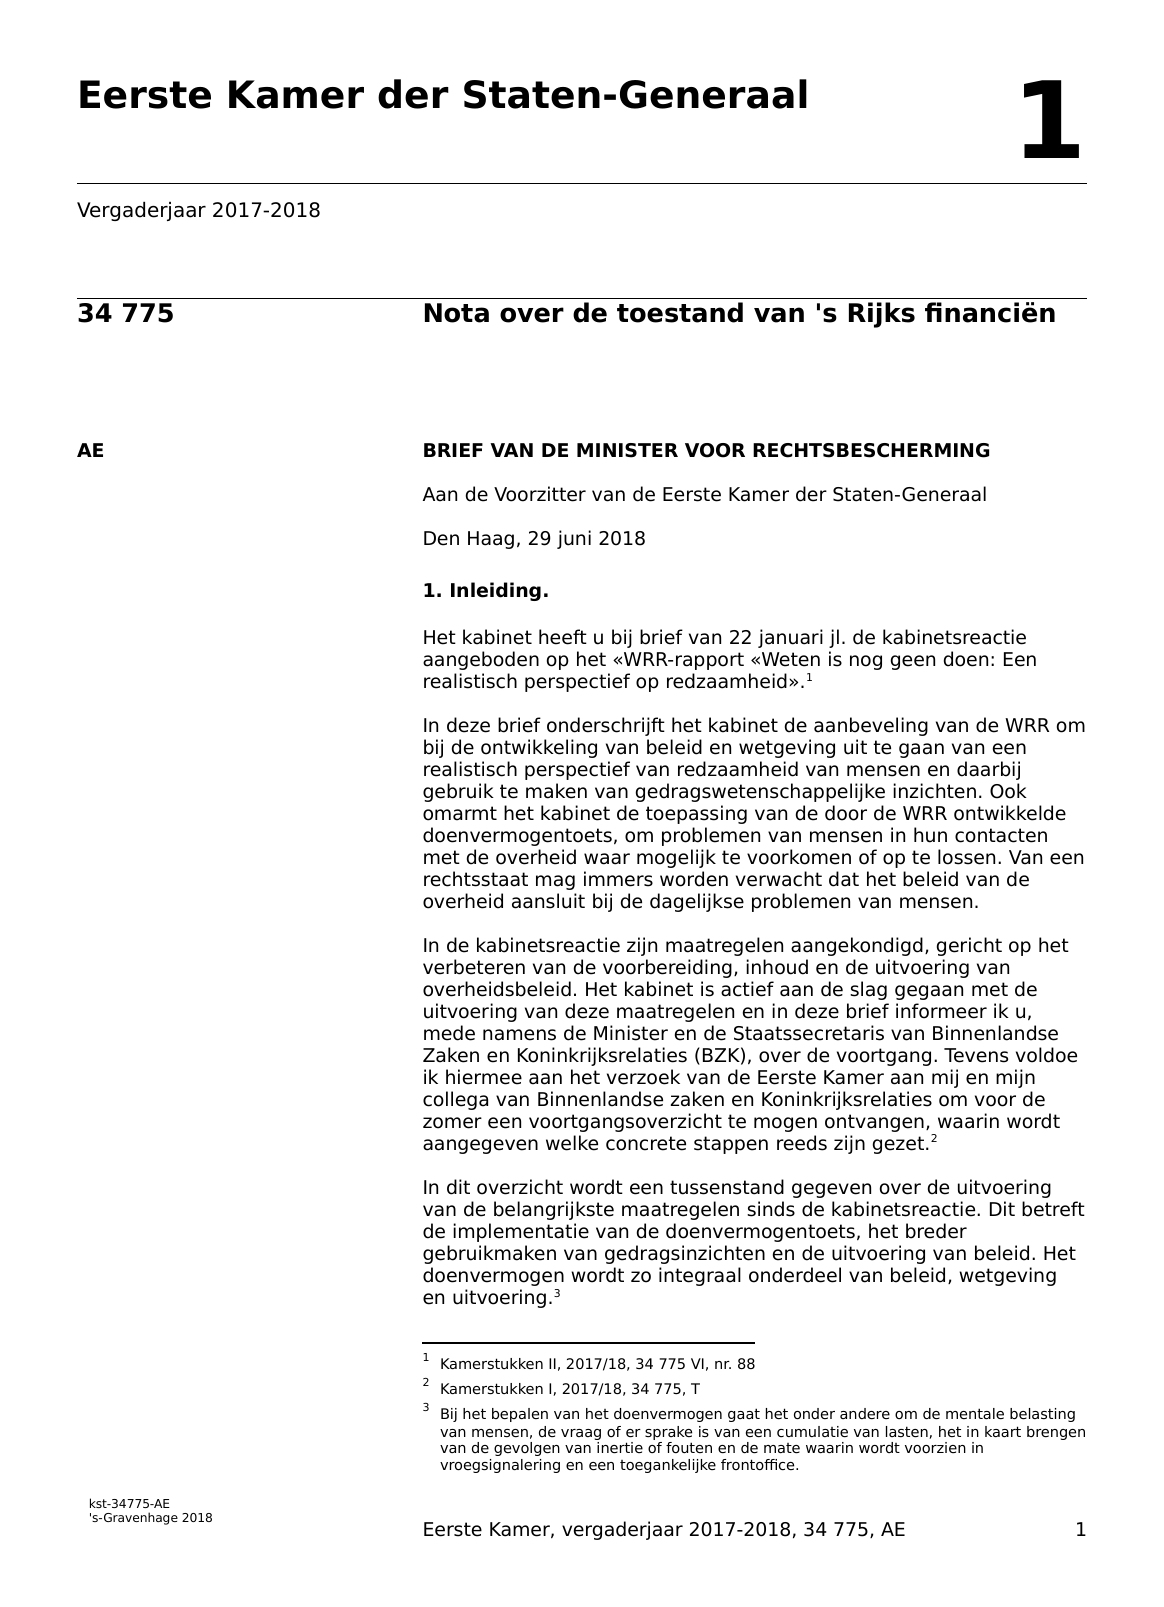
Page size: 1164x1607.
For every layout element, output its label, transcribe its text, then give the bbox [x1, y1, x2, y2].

subtitle 1. Inleiding. [422, 580, 1087, 602]
subtitle AE BRIEF VAN DE MINISTER VOOR RECHTSBESCHERMING [77, 440, 1087, 462]
text 's-Gravenhage 2018 [88, 1511, 323, 1525]
text Kamerstukken II, 2017/18, 34 775 VI, nr. 88 [422, 1352, 1087, 1374]
subtitle 34 775 Nota over de toestand van 's Rijks financiën [77, 299, 1087, 329]
text kst-34775-AE [88, 1497, 323, 1511]
text Aan de Voorzitter van de Eerste Kamer der Staten-Generaal [422, 484, 1087, 506]
text Kamerstukken I, 2017/18, 34 775, T [422, 1377, 1087, 1399]
table_header Eerste Kamer der Staten-Generaal [77, 59, 886, 183]
text In de kabinetsreactie zijn maatregelen aangekondigd, gericht op het verbeteren van de voorbereiding, inhoud en de uitvoering van overheidsbeleid. Het kabinet is actief aan de slag gegaan met de uitvoering van deze maatregelen en in deze brief informeer ik u, mede namens de Minister en de Staatssecretaris van Binnenlandse Zaken en Koninkrijksrelaties (BZK), over de voortgang. Tevens voldoe ik hiermee aan het verzoek van de Eerste Kamer aan mij en mijn collega van Binnenlandse zaken en Koninkrijksrelaties om voor de zomer een voortgangsoverzicht te mogen ontvangen, waarin wordt aangegeven welke concrete stappen reeds zijn gezet. [422, 935, 1087, 1155]
text Het kabinet heeft u bij brief van 22 januari jl. de kabinetsreactie aangeboden op het «WRR-rapport «Weten is nog geen doen: Een realistisch perspectief op redzaamheid». [422, 627, 1087, 693]
table_header 1 [886, 59, 1087, 183]
text In dit overzicht wordt een tussenstand gegeven over de uitvoering van de belangrijkste maatregelen sinds de kabinetsreactie. Dit betreft de implementatie van de doenvermogentoets, het breder gebruikmaken van gedragsinzichten en de uitvoering van beleid. Het doenvermogen wordt zo integraal onderdeel van beleid, wetgeving en uitvoering. [422, 1177, 1087, 1309]
text Bij het bepalen van het doenvermogen gaat het onder andere om de mentale belasting van mensen, de vraag of er sprake is van een cumulatie van lasten, het in kaart brengen van de gevolgen van inertie of fouten en de mate waarin wordt voorzien in vroegsignalering en een toegankelijke frontoffice. [422, 1402, 1087, 1474]
text In deze brief onderschrijft het kabinet de aanbeveling van de WRR om bij de ontwikkeling van beleid en wetgeving uit te gaan van een realistisch perspectief van redzaamheid van mensen en daarbij gebruik te maken van gedragswetenschappelijke inzichten. Ook omarmt het kabinet de toepassing van de door de WRR ontwikkelde doenvermogentoets, om problemen van mensen in hun contacten met de overheid waar mogelijk te voorkomen of op te lossen. Van een rechtsstaat mag immers worden verwacht dat het beleid van de overheid aansluit bij de dagelijkse problemen van mensen. [422, 715, 1087, 913]
text Den Haag, 29 juni 2018 [422, 528, 1087, 550]
table_cell Vergaderjaar 2017-2018 [77, 184, 1087, 298]
